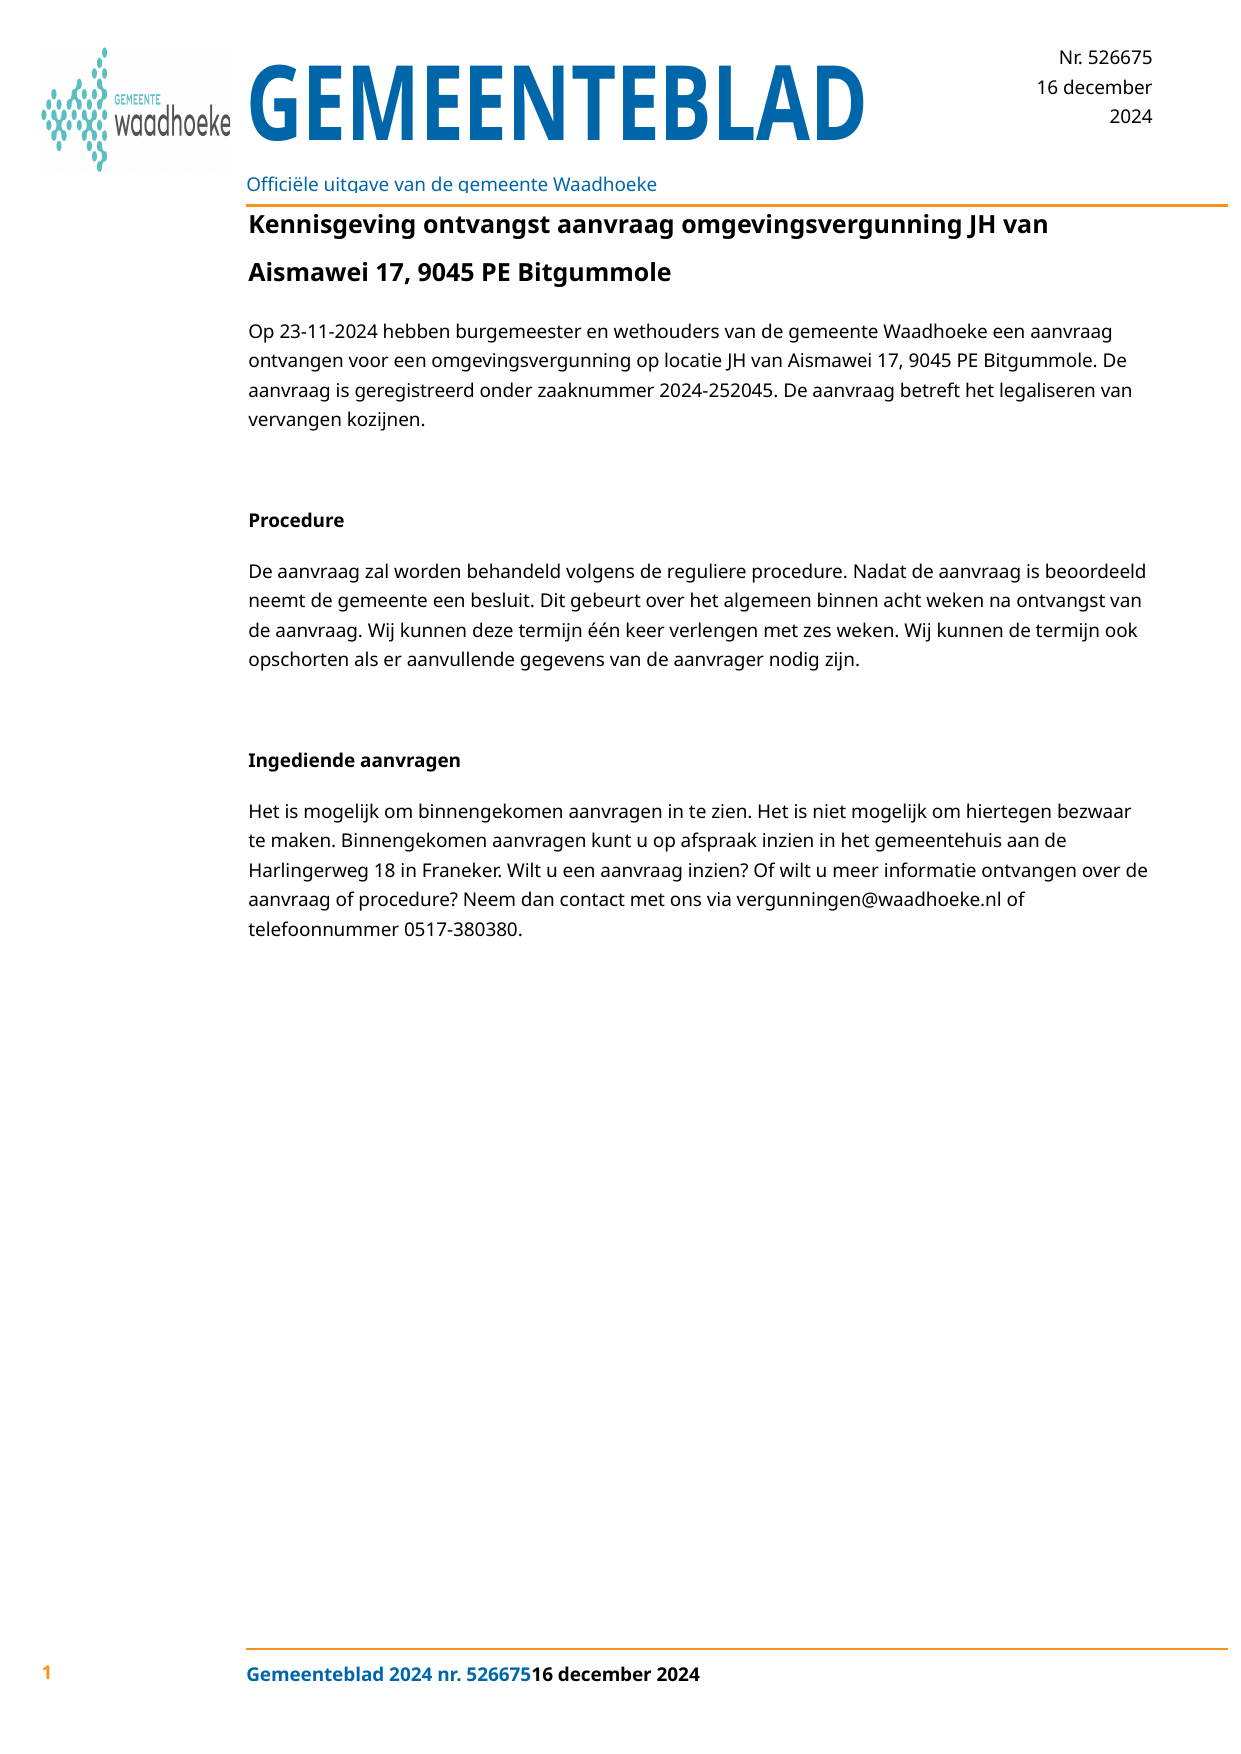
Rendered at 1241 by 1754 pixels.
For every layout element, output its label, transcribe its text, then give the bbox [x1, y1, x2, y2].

picture [41, 47, 231, 172]
text Ingediende aanvragen [248, 747, 1152, 773]
text Op 23-11-2024 hebben burgemeester en wethouders van de gemeente Waadhoeke een aanvraag ontvangen voor een omgevingsvergunning op locatie JH van Aismawei 17, 9045 PE Bitgummole. De aanvraag is geregistreerd onder zaaknummer 2024-252045. De aanvraag betreft het legaliseren van vervangen kozijnen. [248, 318, 1152, 432]
text Kennisgeving ontvangst aanvraag omgevingsvergunning JH van Aismawei 17, 9045 PE Bitgummole [248, 207, 1152, 288]
text Procedure [248, 507, 1152, 533]
text De aanvraag zal worden behandeld volgens de reguliere procedure. Nadat de aanvraag is beoordeeld neemt de gemeente een besluit. Dit gebeurt over het algemeen binnen acht weken na ontvangst van de aanvraag. Wij kunnen deze termijn één keer verlengen met zes weken. Wij kunnen de termijn ook opschorten als er aanvullende gegevens van de aanvrager nodig zijn. [248, 558, 1152, 672]
text Het is mogelijk om binnengekomen aanvragen in te zien. Het is niet mogelijk om hiertegen bezwaar te maken. Binnengekomen aanvragen kunt u op afspraak inzien in het gemeentehuis aan de Harlingerweg 18 in Franeker. Wilt u een aanvraag inzien? Of wilt u meer informatie ontvangen over de aanvraag of procedure? Neem dan contact met ons via vergunningen@waadhoeke.nl of telefoonnummer 0517-380380. [248, 798, 1152, 942]
